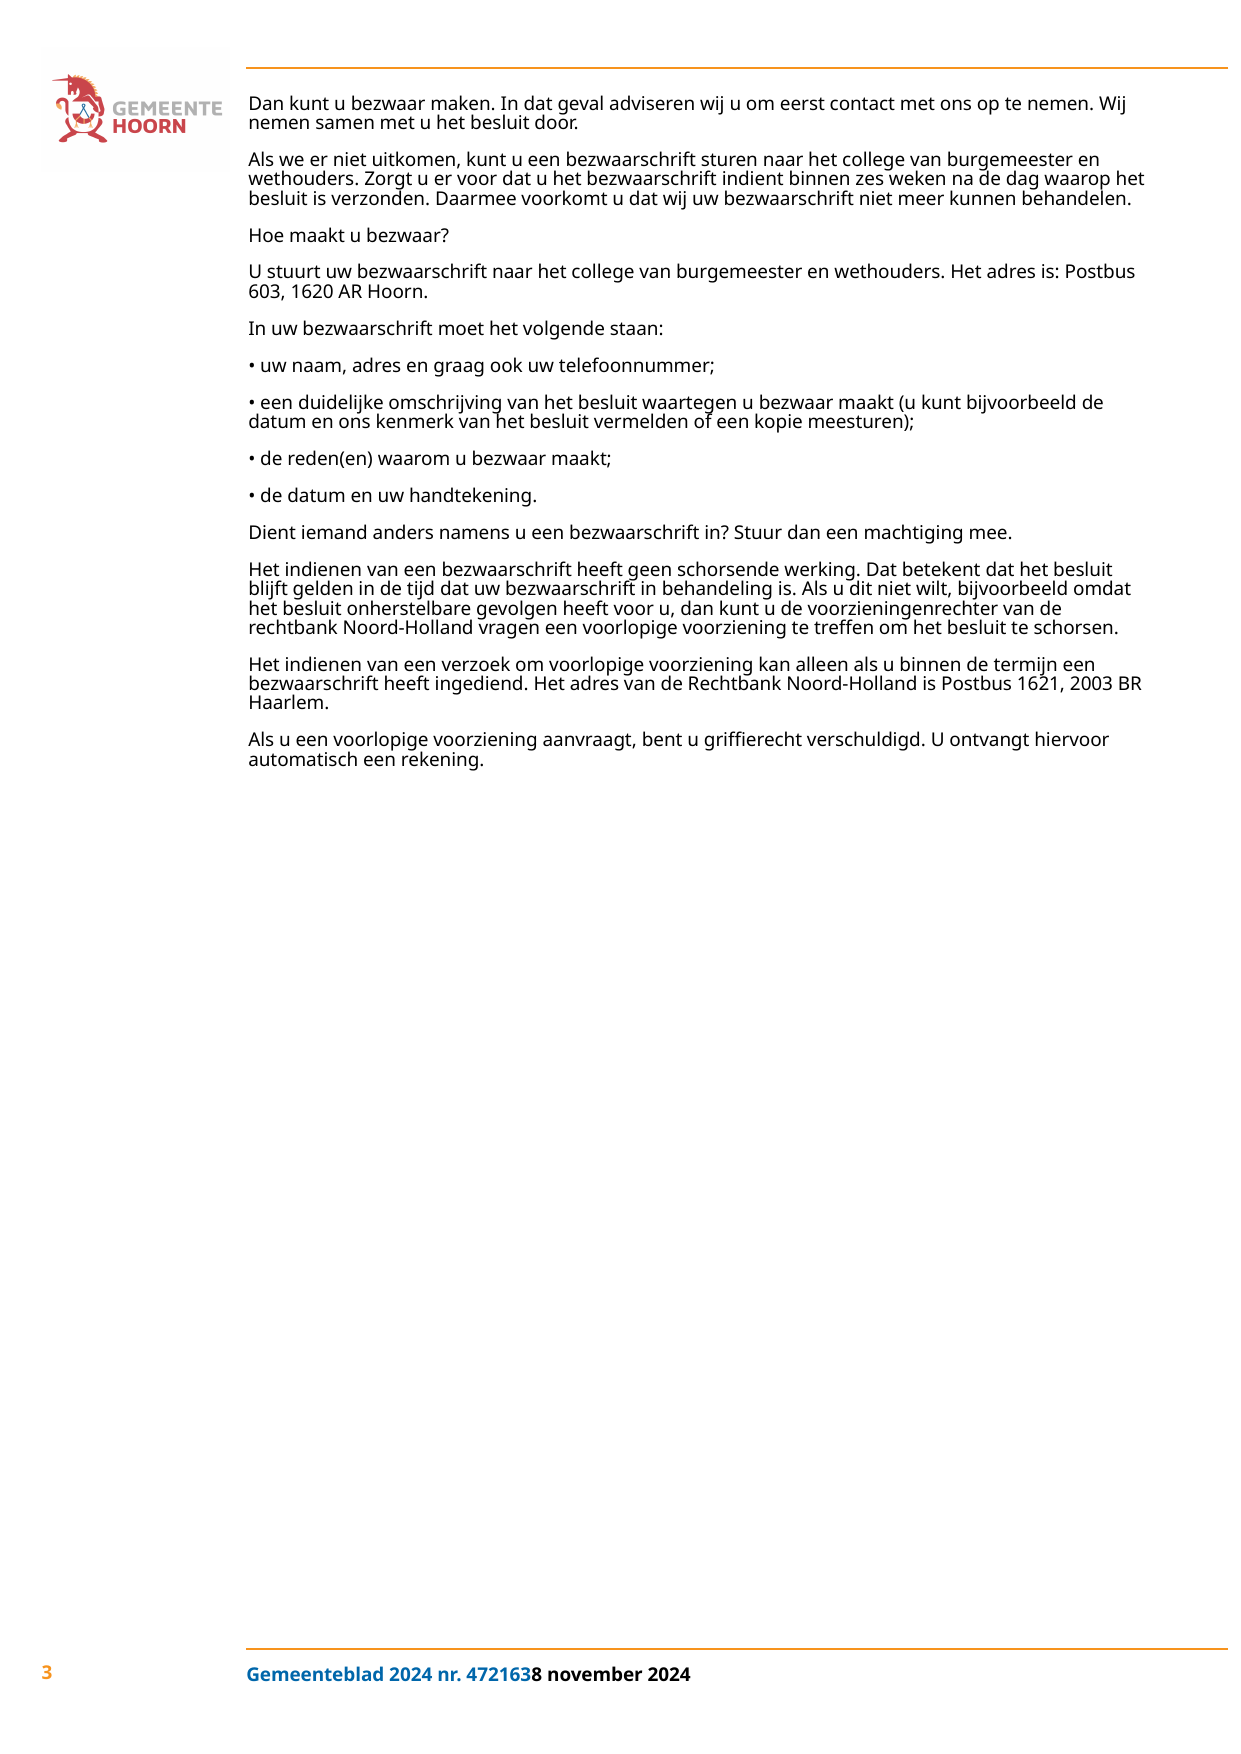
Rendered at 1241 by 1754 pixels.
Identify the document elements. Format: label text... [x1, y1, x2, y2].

text In uw bezwaarschrift moet het volgende staan: [248, 320, 1152, 339]
text Dan kunt u bezwaar maken. In dat geval adviseren wij u om eerst contact met ons op te nemen. Wij nemen samen met u het besluit door. [248, 95, 1152, 133]
text Het indienen van een bezwaarschrift heeft geen schorsende werking. Dat betekent dat het besluit blijft gelden in de tijd dat uw bezwaarschrift in behandeling is. Als u dit niet wilt, bijvoorbeeld omdat het besluit onherstelbare gevolgen heeft voor u, dan kunt u de voorzieningenrechter van de rechtbank Noord-Holland vragen een voorlopige voorziening te treffen om het besluit te schorsen. [248, 561, 1152, 638]
text • een duidelijke omschrijving van het besluit waartegen u bezwaar maakt (u kunt bijvoorbeeld de datum en ons kenmerk van het besluit vermelden of een kopie meesturen); [248, 394, 1152, 432]
text Hoe maakt u bezwaar? [248, 227, 1152, 246]
text • de datum en uw handtekening. [248, 487, 1152, 506]
text Als we er niet uitkomen, kunt u een bezwaarschrift sturen naar het college van burgemeester en wethouders. Zorgt u er voor dat u het bezwaarschrift indient binnen zes weken na de dag waarop het besluit is verzonden. Daarmee voorkomt u dat wij uw bezwaarschrift niet meer kunnen behandelen. [248, 151, 1152, 209]
text • uw naam, adres en graag ook uw telefoonnummer; [248, 357, 1152, 376]
text Als u een voorlopige voorziening aanvraagt, bent u griffierecht verschuldigd. U ontvangt hiervoor automatisch een rekening. [248, 731, 1152, 770]
text • de reden(en) waarom u bezwaar maakt; [248, 450, 1152, 469]
text Dient iemand anders namens u een bezwaarschrift in? Stuur dan een machtiging mee. [248, 524, 1152, 543]
text Het indienen van een verzoek om voorlopige voorziening kan alleen als u binnen de termijn een bezwaarschrift heeft ingediend. Het adres van de Rechtbank Noord-Holland is Postbus 1621, 2003 BR Haarlem. [248, 656, 1152, 713]
picture [41, 47, 231, 172]
text U stuurt uw bezwaarschrift naar het college van burgemeester en wethouders. Het adres is: Postbus 603, 1620 AR Hoorn. [248, 263, 1152, 302]
